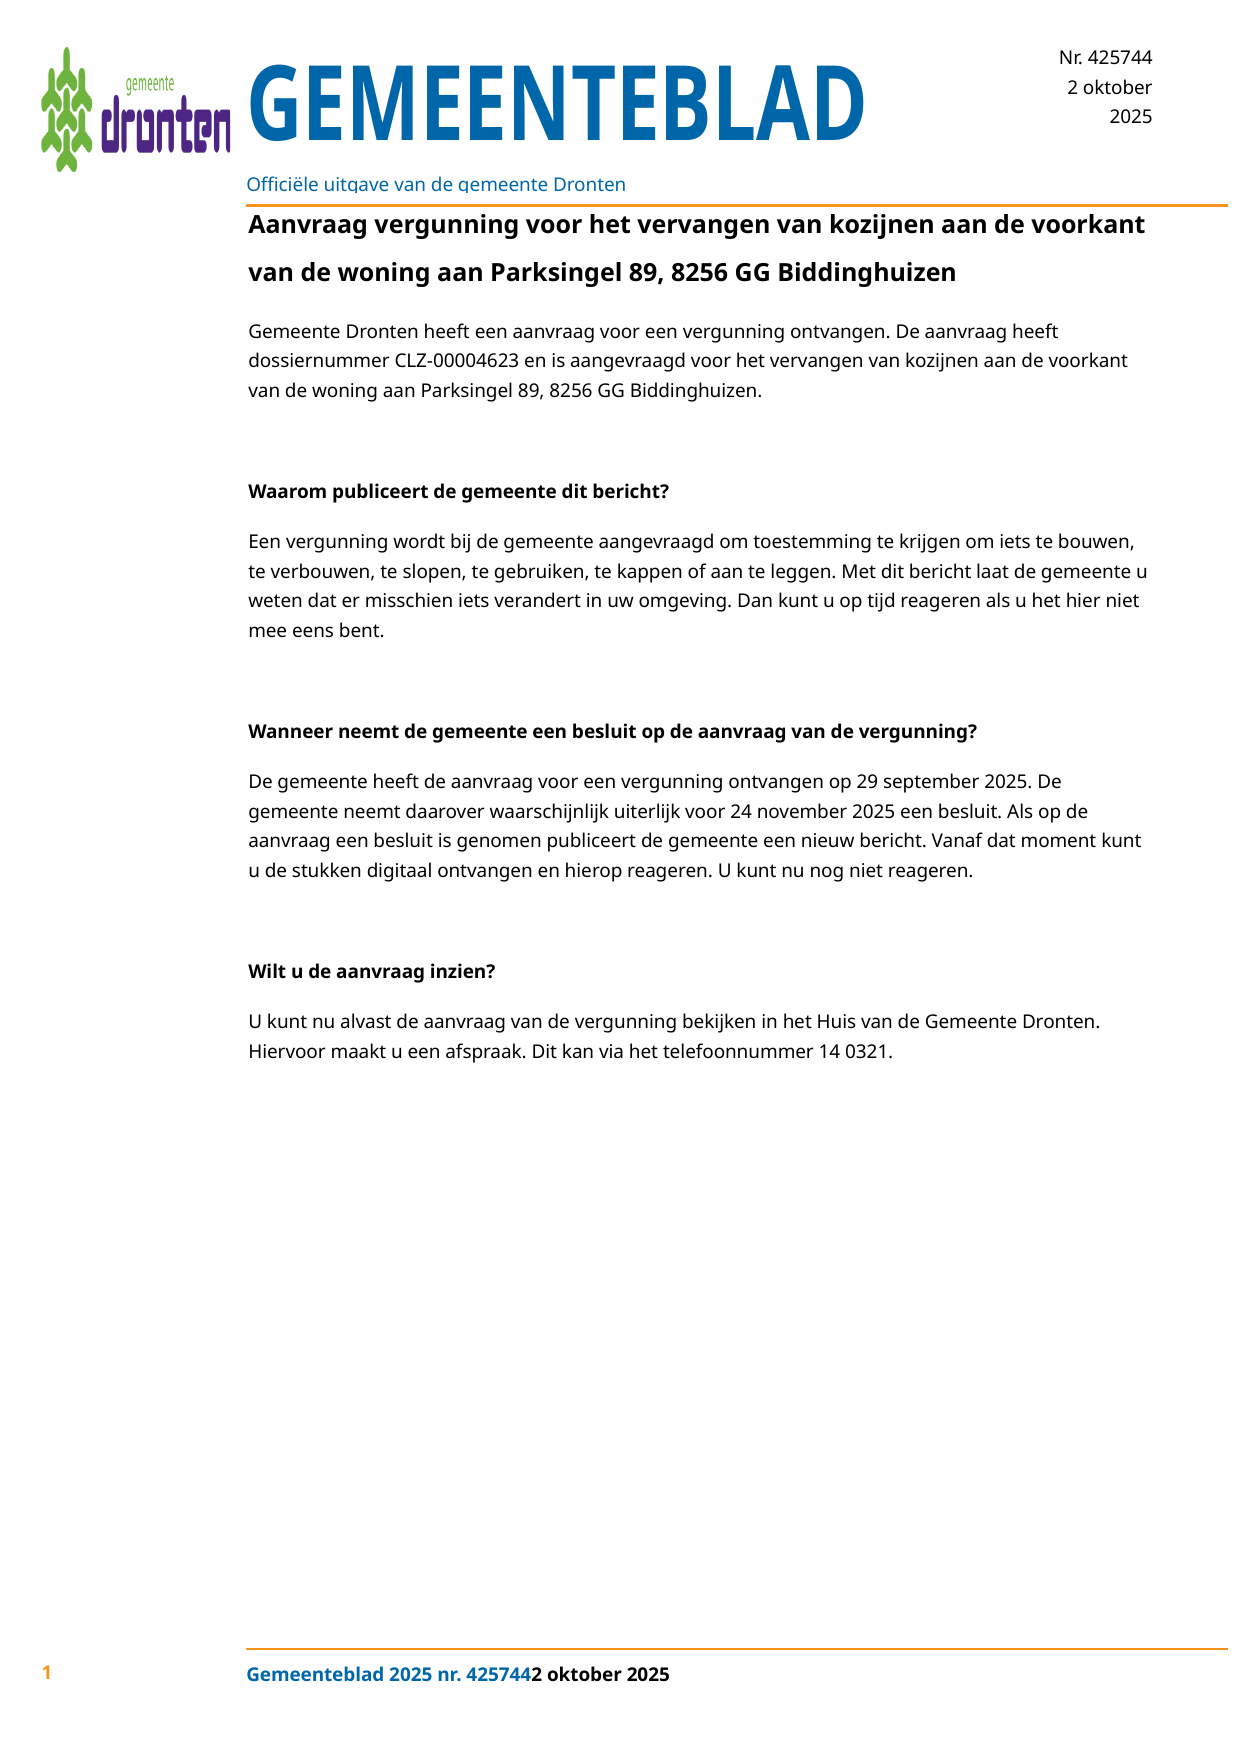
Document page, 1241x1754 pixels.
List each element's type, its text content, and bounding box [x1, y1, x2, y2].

text Waarom publiceert de gemeente dit bericht? [248, 478, 1152, 504]
text Wanneer neemt de gemeente een besluit op de aanvraag van de vergunning? [248, 718, 1152, 744]
text Aanvraag vergunning voor het vervangen van kozijnen aan de voorkant van de woning aan Parksingel 89, 8256 GG Biddinghuizen [248, 207, 1152, 288]
picture [41, 47, 231, 172]
text Gemeente Dronten heeft een aanvraag voor een vergunning ontvangen. De aanvraag heeft dossiernummer CLZ-00004623 en is aangevraagd voor het vervangen van kozijnen aan de voorkant van de woning aan Parksingel 89, 8256 GG Biddinghuizen. [248, 318, 1152, 403]
text Een vergunning wordt bij de gemeente aangevraagd om toestemming te krijgen om iets te bouwen, te verbouwen, te slopen, te gebruiken, te kappen of aan te leggen. Met dit bericht laat de gemeente u weten dat er misschien iets verandert in uw omgeving. Dan kunt u op tijd reageren als u het hier niet mee eens bent. [248, 528, 1152, 643]
text De gemeente heeft de aanvraag voor een vergunning ontvangen op 29 september 2025. De gemeente neemt daarover waarschijnlijk uiterlijk voor 24 november 2025 een besluit. Als op de aanvraag een besluit is genomen publiceert de gemeente een nieuw bericht. Vanaf dat moment kunt u de stukken digitaal ontvangen en hierop reageren. U kunt nu nog niet reageren. [248, 768, 1152, 883]
text U kunt nu alvast de aanvraag van de vergunning bekijken in het Huis van de Gemeente Dronten. Hiervoor maakt u een afspraak. Dit kan via het telefoonnummer 14 0321. [248, 1008, 1152, 1064]
text Wilt u de aanvraag inzien? [248, 958, 1152, 984]
